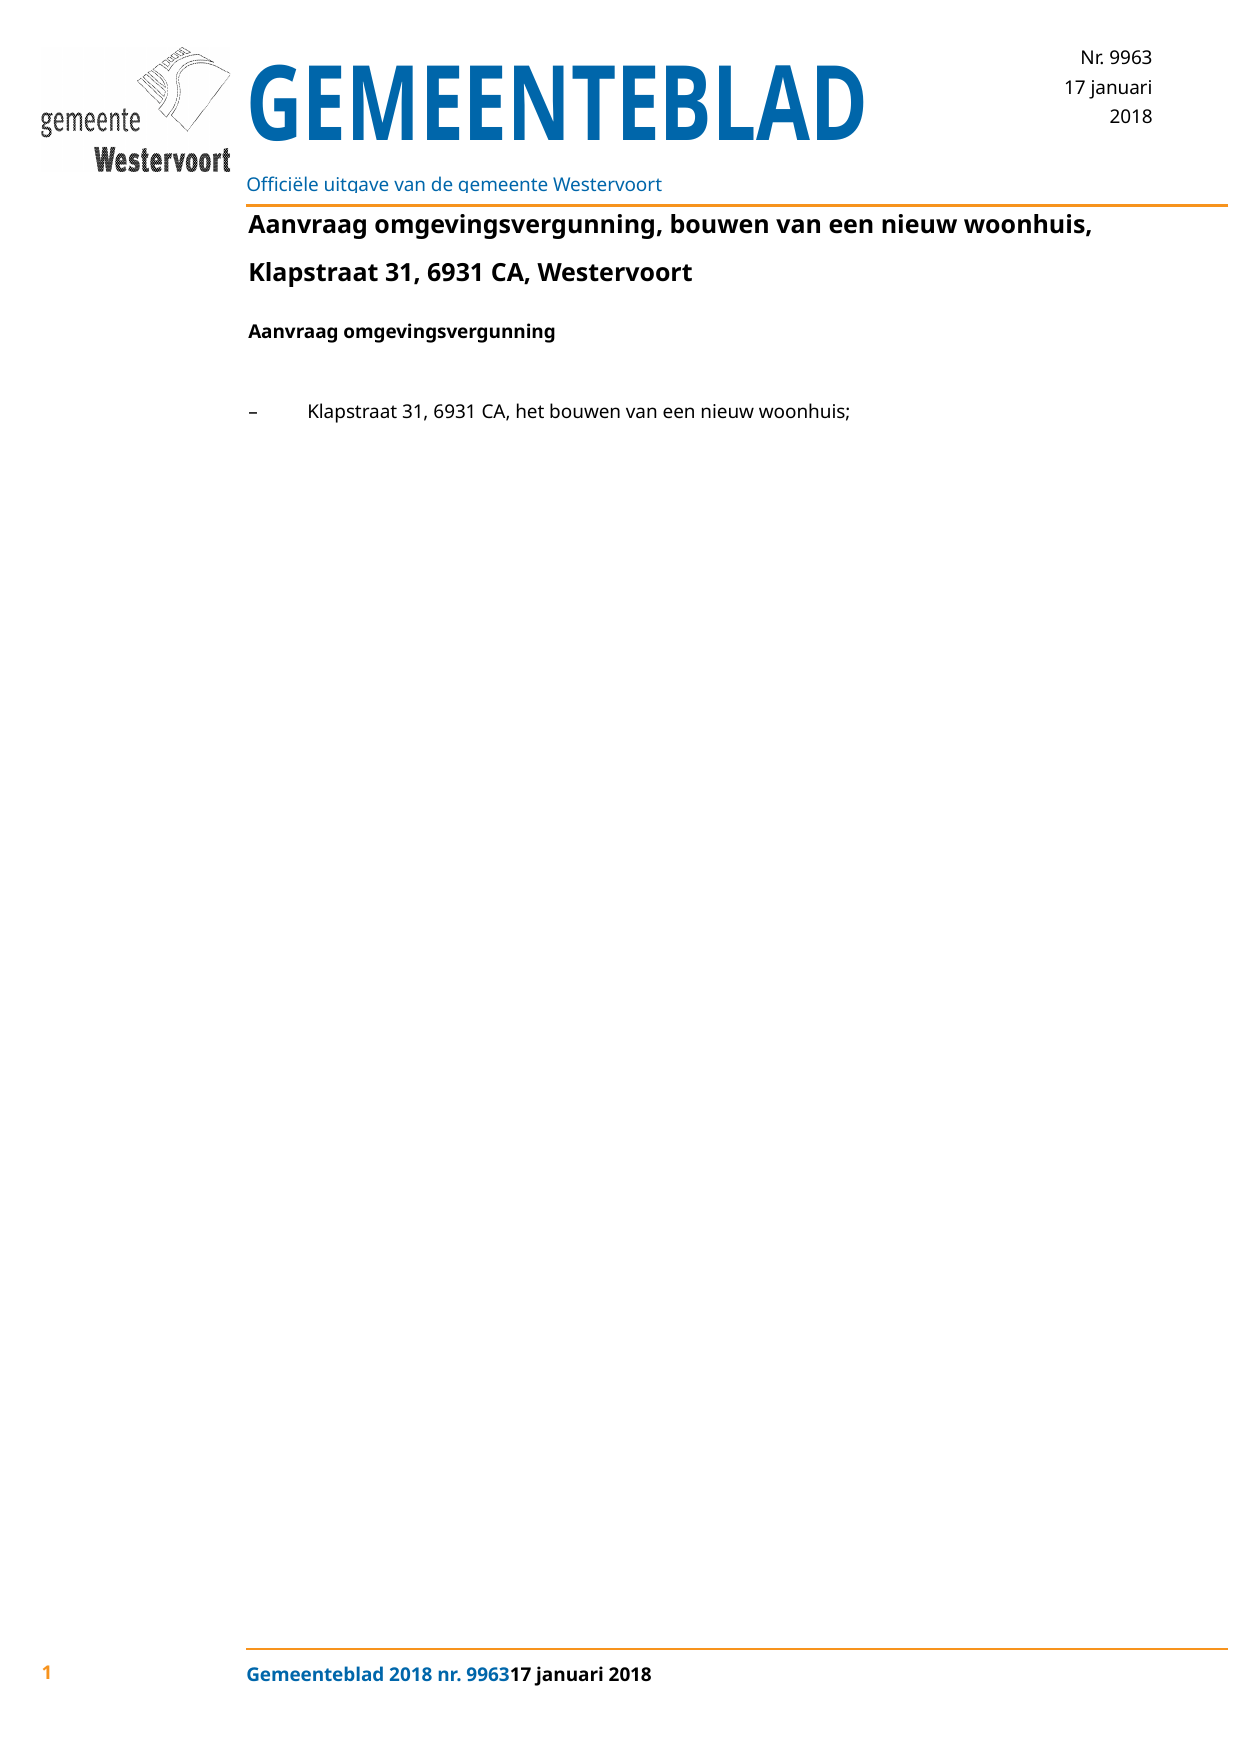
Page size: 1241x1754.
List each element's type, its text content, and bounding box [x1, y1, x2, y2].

list Klapstraat 31, 6931 CA, het bouwen van een nieuw woonhuis; [248, 398, 1152, 424]
text Aanvraag omgevingsvergunning [248, 318, 1152, 344]
picture [41, 47, 231, 172]
text Aanvraag omgevingsvergunning, bouwen van een nieuw woonhuis, Klapstraat 31, 6931 CA, Westervoort [248, 207, 1152, 288]
